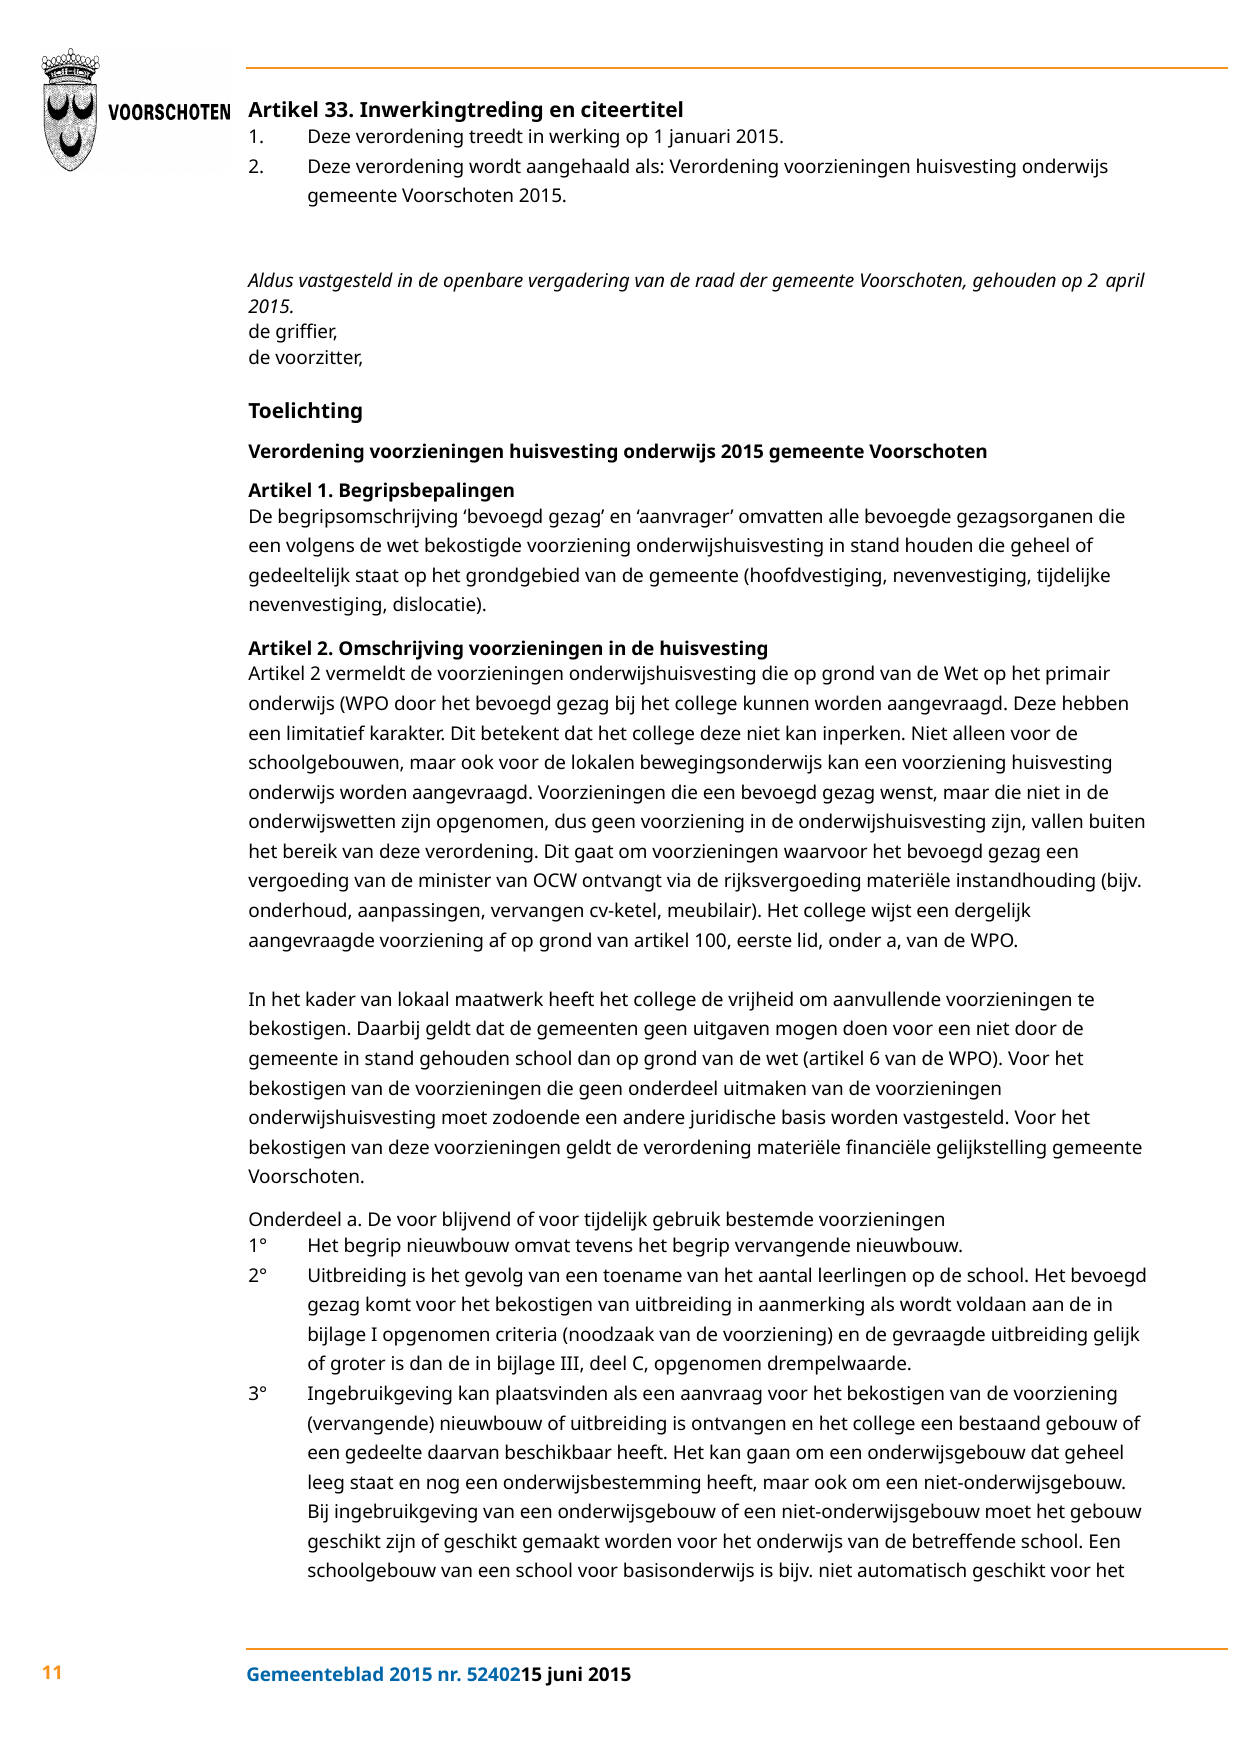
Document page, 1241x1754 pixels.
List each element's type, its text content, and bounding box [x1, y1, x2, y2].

text Toelichting [248, 396, 1152, 424]
text Artikel 2 vermeldt de voorzieningen onderwijshuisvesting die op grond van de Wet op het primair onderwijs (WPO door het bevoegd gezag bij het college kunnen worden aangevraagd. Deze hebben een limitatief karakter. Dit betekent dat het college deze niet kan inperken. Niet alleen voor de schoolgebouwen, maar ook voor de lokalen bewegingsonderwijs kan een voorziening huisvesting onderwijs worden aangevraagd. Voorzieningen die een bevoegd gezag wenst, maar die niet in de onderwijswetten zijn opgenomen, dus geen voorziening in de onderwijshuisvesting zijn, vallen buiten het bereik van deze verordening. Dit gaat om voorzieningen waarvoor het bevoegd gezag een vergoeding van de minister van OCW ontvangt via de rijksvergoeding materiële instandhouding (bijv. onderhoud, aanpassingen, vervangen cv-ketel, meubilair). Het college wijst een dergelijk aangevraagde voorziening af op grond van artikel 100, eerste lid, onder a, van de WPO. [248, 661, 1152, 952]
list Deze verordening wordt aangehaald als: Verordening voorzieningen huisvesting onderwijs gemeente Voorschoten 2015. [248, 153, 1152, 208]
text De begripsomschrijving ‘bevoegd gezag’ en ‘aanvrager’ omvatten alle bevoegde gezagsorganen die een volgens de wet bekostigde voorziening onderwijshuisvesting in stand houden die geheel of gedeeltelijk staat op het grondgebied van de gemeente (hoofdvestiging, nevenvestiging, tijdelijke nevenvestiging, dislocatie). [248, 503, 1152, 617]
list Het begrip nieuwbouw omvat tevens het begrip vervangende nieuwbouw. [248, 1232, 1152, 1258]
text Artikel 1. Begripsbepalingen [248, 477, 1152, 503]
text Onderdeel a. De voor blijvend of voor tijdelijk gebruik bestemde voorzieningen [248, 1207, 1152, 1232]
text de voorzitter, [248, 344, 1152, 370]
text In het kader van lokaal maatwerk heeft het college de vrijheid om aanvullende voorzieningen te bekostigen. Daarbij geldt dat de gemeenten geen uitgaven mogen doen voor een niet door de gemeente in stand gehouden school dan op grond van de wet (artikel 6 van de WPO). Voor het bekostigen van de voorzieningen die geen onderdeel uitmaken van de voorzieningen onderwijshuisvesting moet zodoende een andere juridische basis worden vastgesteld. Voor het bekostigen van deze voorzieningen geldt de verordening materiële financiële gelijkstelling gemeente Voorschoten. [248, 986, 1152, 1189]
text de griffier, [248, 319, 1152, 344]
text Artikel 2. Omschrijving voorzieningen in de huisvesting [248, 635, 1152, 661]
list Deze verordening treedt in werking op 1 januari 2015. [248, 123, 1152, 149]
list Uitbreiding is het gevolg van een toename van het aantal leerlingen op de school. Het bevoegd gezag komt voor het bekostigen van uitbreiding in aanmerking als wordt voldaan aan de in bijlage I opgenomen criteria (noodzaak van de voorziening) en de gevraagde uitbreiding gelijk of groter is dan de in bijlage III, deel C, opgenomen drempelwaarde. [248, 1262, 1152, 1376]
list Ingebruikgeving kan plaatsvinden als een aanvraag voor het bekostigen van de voorziening (vervangende) nieuwbouw of uitbreiding is ontvangen en het college een bestaand gebouw of een gedeelte daarvan beschikbaar heeft. Het kan gaan om een onderwijsgebouw dat geheel leeg staat en nog een onderwijsbestemming heeft, maar ook om een niet-onderwijsgebouw. Bij ingebruikgeving van een onderwijsgebouw of een niet-onderwijsgebouw moet het gebouw geschikt zijn of geschikt gemaakt worden voor het onderwijs van de betreffende school. Een schoolgebouw van een school voor basisonderwijs is bijv. niet automatisch geschikt voor het [248, 1380, 1152, 1583]
text Verordening voorzieningen huisvesting onderwijs 2015 gemeente Voorschoten [248, 438, 1152, 464]
text Aldus vastgesteld in de openbare vergadering van de raad der gemeente Voorschoten, gehouden op 2 april 2015. [248, 267, 1152, 319]
picture [41, 47, 231, 172]
text Artikel 33. Inwerkingtreding en citeertitel [248, 95, 1152, 123]
